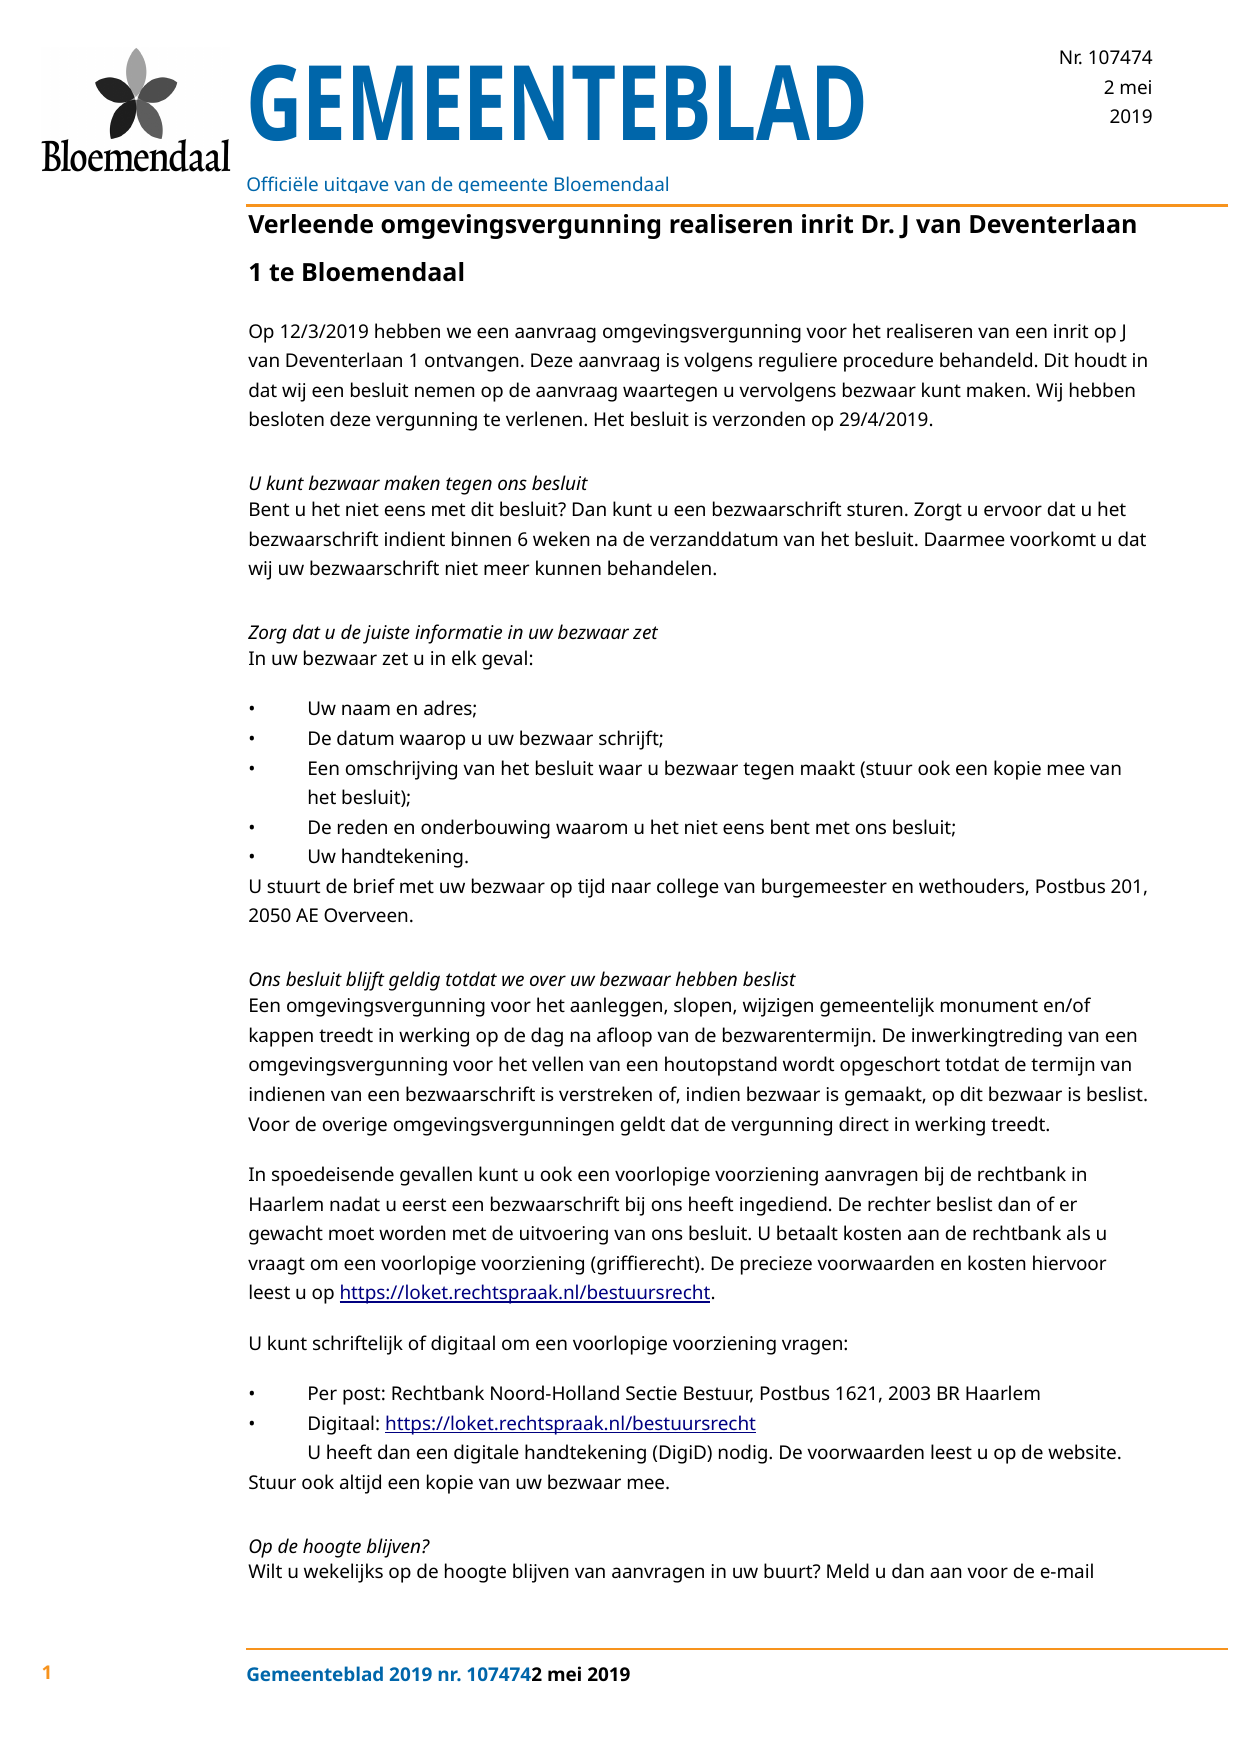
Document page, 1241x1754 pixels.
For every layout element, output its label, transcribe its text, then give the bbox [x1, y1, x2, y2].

text Wilt u wekelijks op de hoogte blijven van aanvragen in uw buurt? Meld u dan aan voor de e-mail [248, 1559, 1152, 1584]
list Een omschrijving van het besluit waar u bezwaar tegen maakt (stuur ook een kopie mee van het besluit); [248, 755, 1152, 810]
text Ons besluit blijft geldig totdat we over uw bezwaar hebben beslist [248, 967, 1152, 992]
text Op 12/3/2019 hebben we een aanvraag omgevingsvergunning voor het realiseren van een inrit op J van Deventerlaan 1 ontvangen. Deze aanvraag is volgens reguliere procedure behandeld. Dit houdt in dat wij een besluit nemen op de aanvraag waartegen u vervolgens bezwaar kunt maken. Wij hebben besloten deze vergunning te verlenen. Het besluit is verzonden op 29/4/2019. [248, 318, 1152, 432]
text Op de hoogte blijven? [248, 1533, 1152, 1559]
text Zorg dat u de juiste informatie in uw bezwaar zet [248, 619, 1152, 645]
text Stuur ook altijd een kopie van uw bezwaar mee. [248, 1469, 1152, 1495]
text In spoedeisende gevallen kunt u ook een voorlopige voorziening aanvragen bij de rechtbank in Haarlem nadat u eerst een bezwaarschrift bij ons heeft ingediend. De rechter beslist dan of er gewacht moet worden met de uitvoering van ons besluit. U betaalt kosten aan de rechtbank als u vraagt om een voorlopige voorziening (griffierecht). De precieze voorwaarden en kosten hiervoor leest u op https://loket.rechtspraak.nl/bestuursrecht. [248, 1161, 1152, 1305]
text Een omgevingsvergunning voor het aanleggen, slopen, wijzigen gemeentelijk monument en/of kappen treedt in werking op de dag na afloop van de bezwarentermijn. De inwerkingtreding van een omgevingsvergunning voor het vellen van een houtopstand wordt opgeschort totdat de termijn van indienen van een bezwaarschrift is verstreken of, indien bezwaar is gemaakt, op dit bezwaar is beslist. Voor de overige omgevingsvergunningen geldt dat de vergunning direct in werking treedt. [248, 992, 1152, 1136]
text In uw bezwaar zet u in elk geval: [248, 645, 1152, 671]
list Uw handtekening. [248, 843, 1152, 869]
list U heeft dan een digitale handtekening (DigiD) nodig. De voorwaarden leest u op de website. [248, 1439, 1152, 1465]
text U kunt bezwaar maken tegen ons besluit [248, 471, 1152, 496]
list De reden en onderbouwing waarom u het niet eens bent met ons besluit; [248, 814, 1152, 840]
list Digitaal: https://loket.rechtspraak.nl/bestuursrecht [248, 1410, 1152, 1436]
list De datum waarop u uw bezwaar schrijft; [248, 725, 1152, 751]
picture [41, 47, 231, 172]
list Per post: Rechtbank Noord-Holland Sectie Bestuur, Postbus 1621, 2003 BR Haarlem [248, 1380, 1152, 1406]
text Verleende omgevingsvergunning realiseren inrit Dr. J van Deventerlaan 1 te Bloemendaal [248, 207, 1152, 288]
text Bent u het niet eens met dit besluit? Dan kunt u een bezwaarschrift sturen. Zorgt u ervoor dat u het bezwaarschrift indient binnen 6 weken na de verzanddatum van het besluit. Daarmee voorkomt u dat wij uw bezwaarschrift niet meer kunnen behandelen. [248, 496, 1152, 581]
text U kunt schriftelijk of digitaal om een voorlopige voorziening vragen: [248, 1330, 1152, 1356]
text U stuurt de brief met uw bezwaar op tijd naar college van burgemeester en wethouders, Postbus 201, 2050 AE Overveen. [248, 873, 1152, 928]
list Uw naam en adres; [248, 696, 1152, 721]
